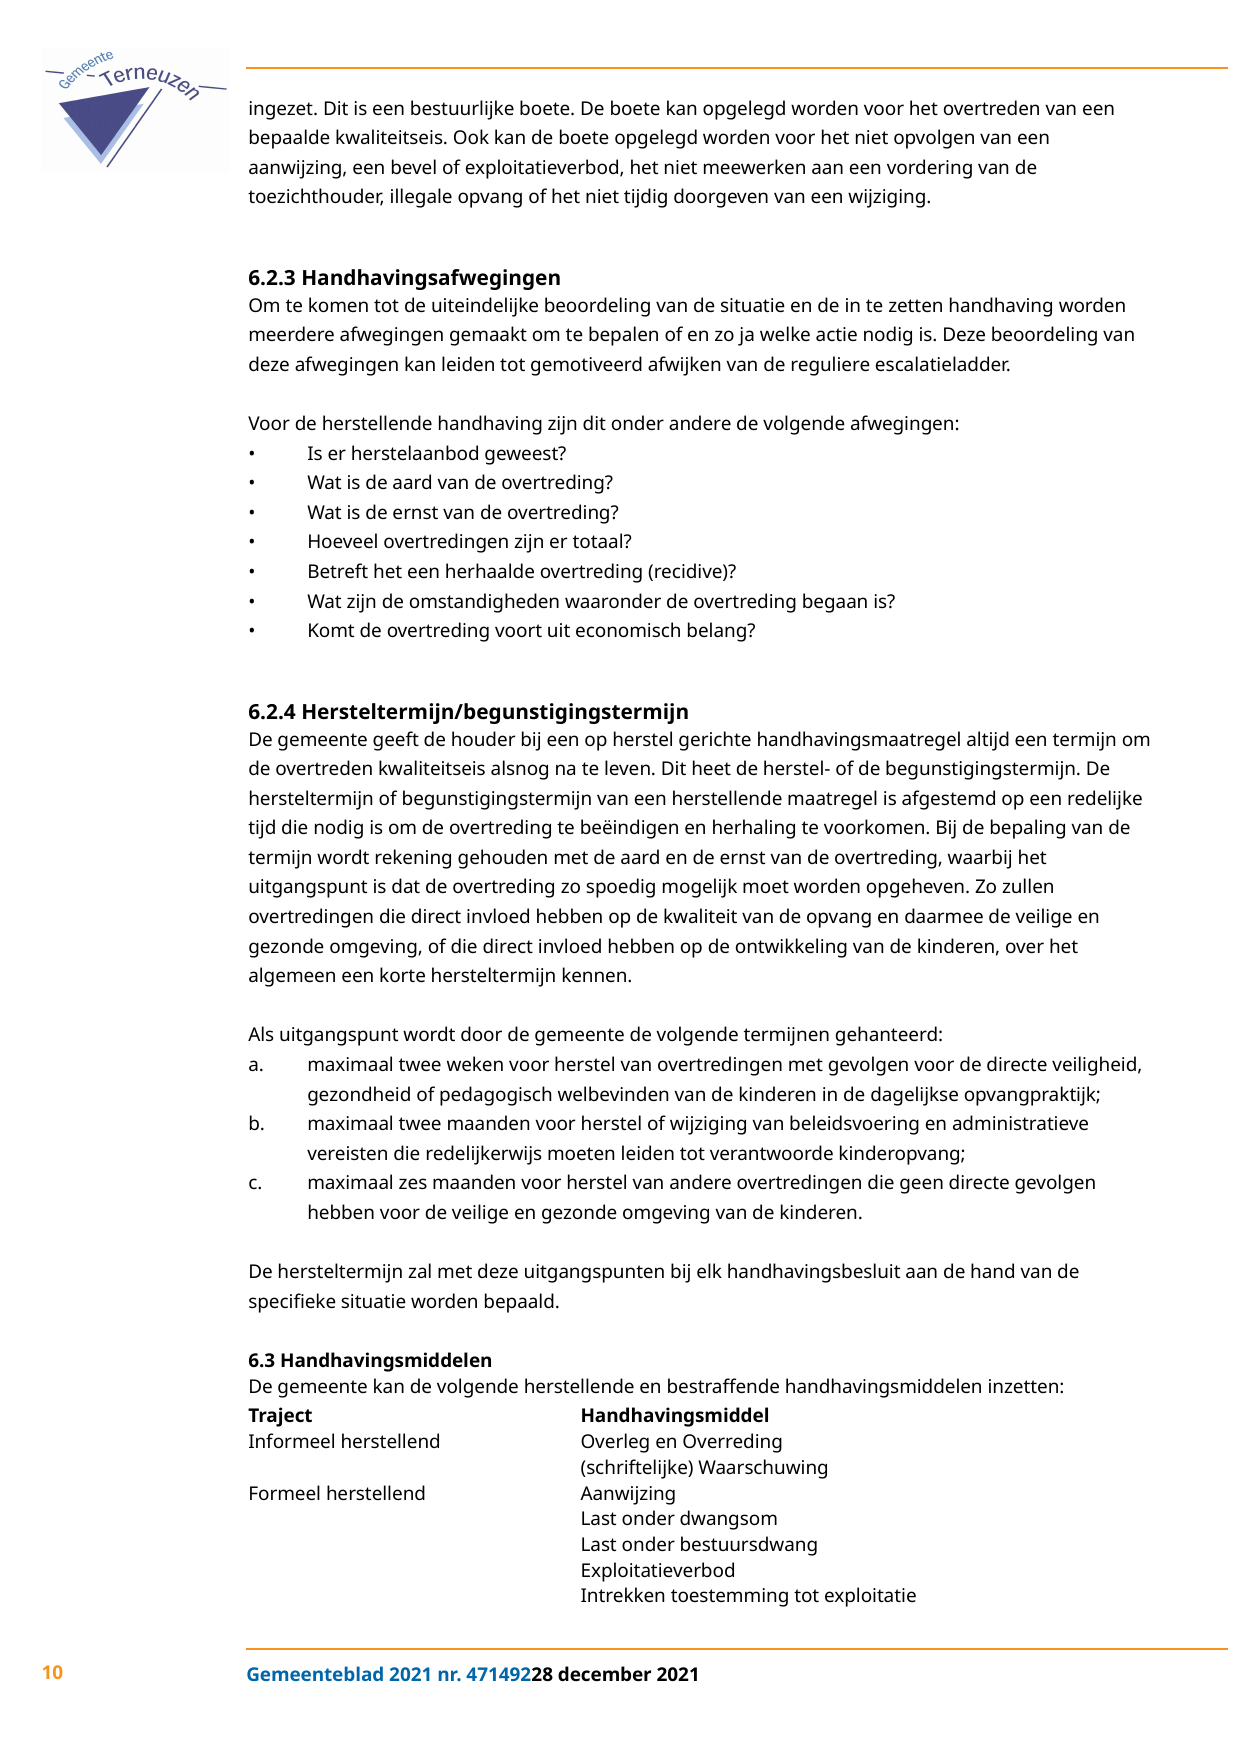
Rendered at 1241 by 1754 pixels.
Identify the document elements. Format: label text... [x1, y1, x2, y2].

text 6.3 Handhavingsmiddelen [248, 1347, 1152, 1373]
list maximaal twee maanden voor herstel of wijziging van beleidsvoering en administratieve vereisten die redelijkerwijs moeten leiden tot verantwoorde kinderopvang; [248, 1110, 1152, 1166]
list Wat is de aard van de overtreding? [248, 469, 1152, 495]
text 6.2.3 Handhavingsafwegingen [248, 263, 1152, 292]
text Voor de herstellende handhaving zijn dit onder andere de volgende afwegingen: [248, 410, 1152, 436]
list Wat zijn de omstandigheden waaronder de overtreding begaan is? [248, 588, 1152, 613]
table_cell Informeel herstellend [248, 1428, 580, 1454]
text De gemeente geeft de houder bij een op herstel gerichte handhavingsmaatregel altijd een termijn om de overtreden kwaliteitseis alsnog na te leven. Dit heet de herstel- of de begunstigingstermijn. De hersteltermijn of begunstigingstermijn van een herstellende maatregel is afgestemd op een redelijke tijd die nodig is om de overtreding te beëindigen en herhaling te voorkomen. Bij de bepaling van de termijn wordt rekening gehouden met de aard en de ernst van de overtreding, waarbij het uitgangspunt is dat de overtreding zo spoedig mogelijk moet worden opgeheven. Zo zullen overtredingen die direct invloed hebben op de kwaliteit van de opvang en daarmee de veilige en gezonde omgeving, of die direct invloed hebben op de ontwikkeling van de kinderen, over het algemeen een korte hersteltermijn kennen. [248, 726, 1152, 988]
table_header Handhavingsmiddel [580, 1403, 1152, 1428]
table_cell Exploitatieverbod [580, 1557, 1152, 1583]
table_cell [248, 1505, 580, 1531]
text Om te komen tot de uiteindelijke beoordeling van de situatie en de in te zetten handhaving worden meerdere afwegingen gemaakt om te bepalen of en zo ja welke actie nodig is. Deze beoordeling van deze afwegingen kan leiden tot gemotiveerd afwijken van de reguliere escalatieladder. [248, 292, 1152, 377]
table_cell Overleg en Overreding [580, 1428, 1152, 1454]
table_cell Last onder dwangsom [580, 1505, 1152, 1531]
table_cell [248, 1454, 580, 1480]
text 6.2.4 Hersteltermijn/begunstigingstermijn [248, 697, 1152, 726]
text De gemeente kan de volgende herstellende en bestraffende handhavingsmiddelen inzetten: [248, 1373, 1152, 1398]
table_cell (schriftelijke) Waarschuwing [580, 1454, 1152, 1480]
text ingezet. Dit is een bestuurlijke boete. De boete kan opgelegd worden voor het overtreden van een bepaalde kwaliteitseis. Ook kan de boete opgelegd worden voor het niet opvolgen van een aanwijzing, een bevel of exploitatieverbod, het niet meewerken aan een vordering van de toezichthouder, illegale opvang of het niet tijdig doorgeven van een wijziging. [248, 95, 1152, 209]
list Hoeveel overtredingen zijn er totaal? [248, 529, 1152, 554]
list maximaal zes maanden voor herstel van andere overtredingen die geen directe gevolgen hebben voor de veilige en gezonde omgeving van de kinderen. [248, 1169, 1152, 1225]
table_cell [248, 1531, 580, 1557]
text De hersteltermijn zal met deze uitgangspunten bij elk handhavingsbesluit aan de hand van de specifieke situatie worden bepaald. [248, 1258, 1152, 1314]
table_header Traject [248, 1403, 580, 1428]
list Betreft het een herhaalde overtreding (recidive)? [248, 558, 1152, 584]
table_cell Formeel herstellend [248, 1480, 580, 1505]
list maximaal twee weken voor herstel van overtredingen met gevolgen voor de directe veiligheid, gezondheid of pedagogisch welbevinden van de kinderen in de dagelijkse opvangpraktijk; [248, 1051, 1152, 1107]
list Wat is de ernst van de overtreding? [248, 499, 1152, 525]
list Is er herstelaanbod geweest? [248, 440, 1152, 466]
list Komt de overtreding voort uit economisch belang? [248, 617, 1152, 643]
picture [41, 47, 231, 172]
table_cell Aanwijzing [580, 1480, 1152, 1505]
table_cell [248, 1557, 580, 1583]
table_cell Intrekken toestemming tot exploitatie [580, 1583, 1152, 1608]
table_cell [248, 1583, 580, 1608]
text Als uitgangspunt wordt door de gemeente de volgende termijnen gehanteerd: [248, 1022, 1152, 1047]
table_cell Last onder bestuursdwang [580, 1531, 1152, 1557]
